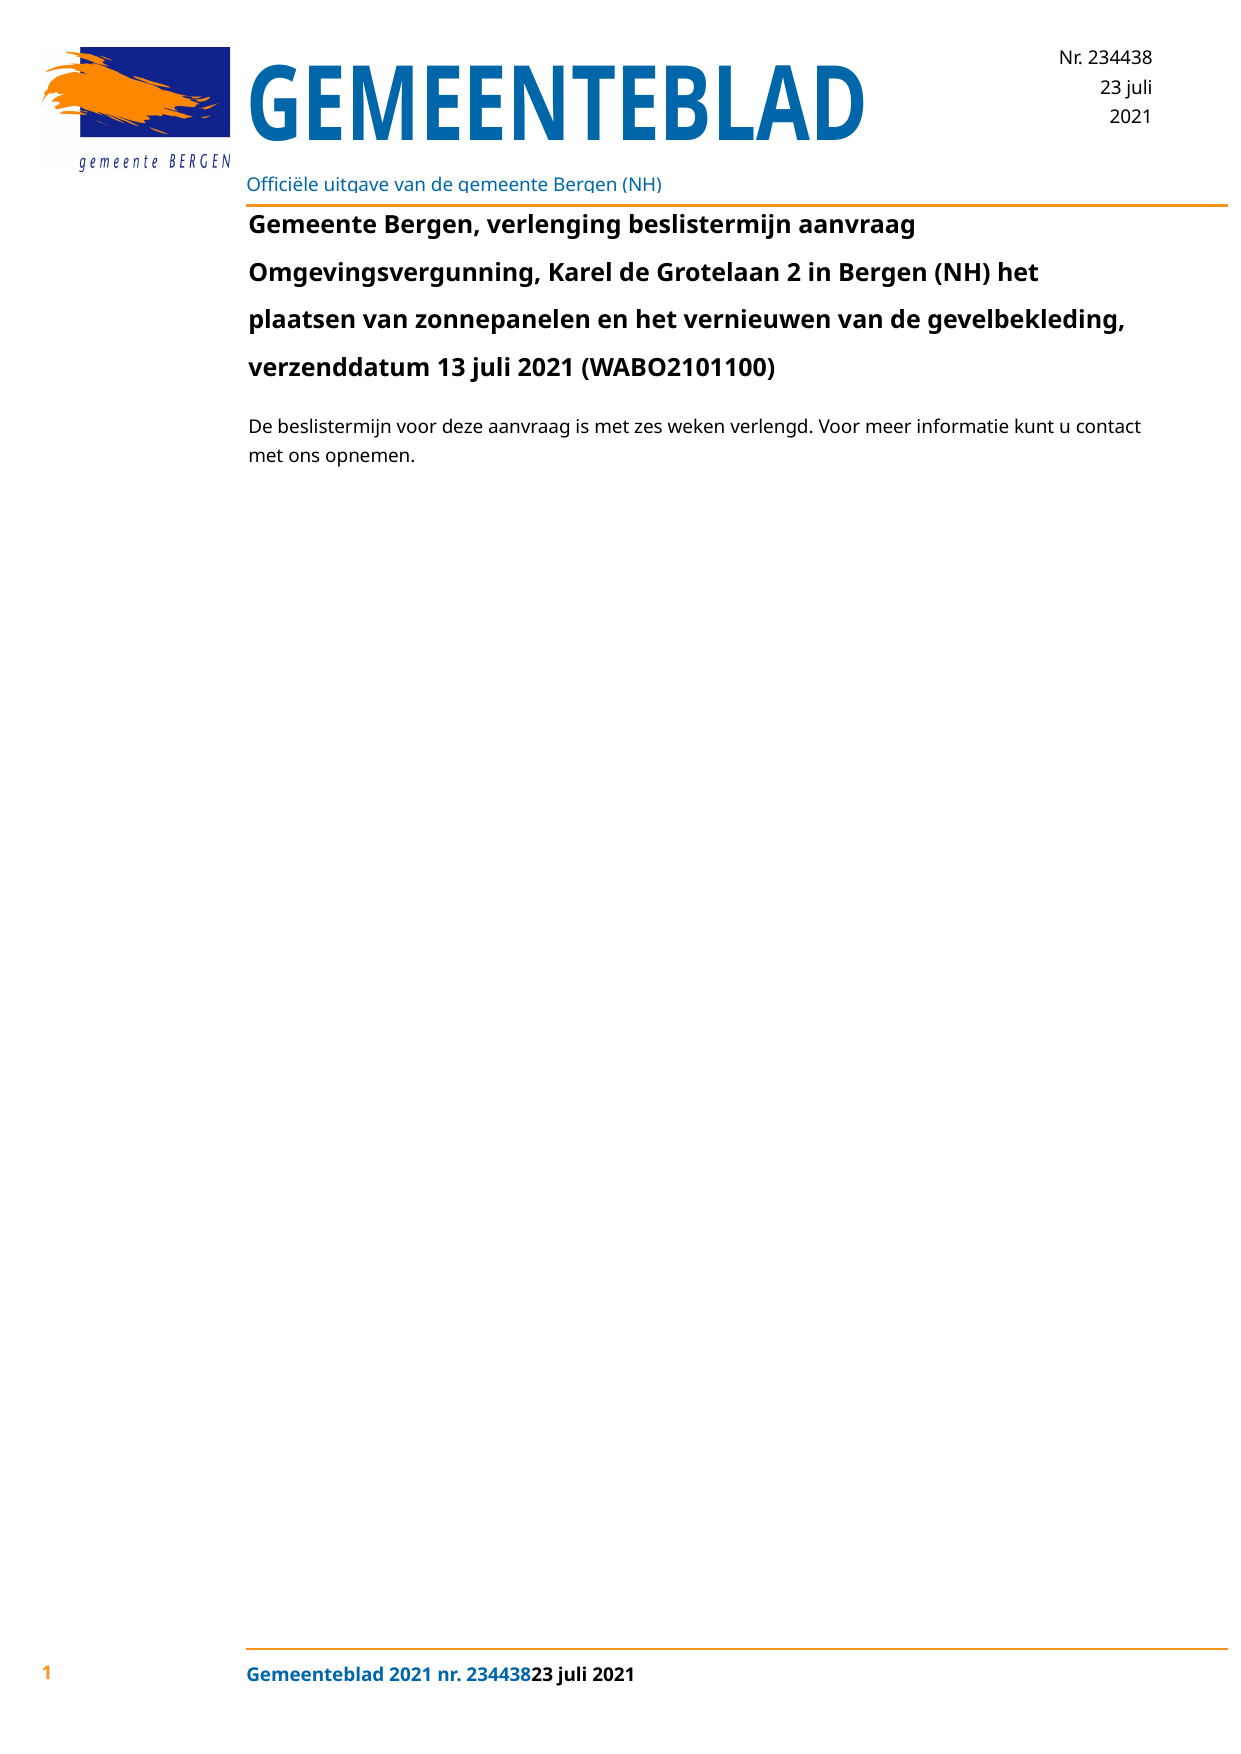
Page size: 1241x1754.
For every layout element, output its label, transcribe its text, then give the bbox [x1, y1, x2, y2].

text De beslistermijn voor deze aanvraag is met zes weken verlengd. Voor meer informatie kunt u contact met ons opnemen. [248, 413, 1152, 468]
text Gemeente Bergen, verlenging beslistermijn aanvraag Omgevingsvergunning, Karel de Grotelaan 2 in Bergen (NH) het plaatsen van zonnepanelen en het vernieuwen van de gevelbekleding, verzenddatum 13 juli 2021 (WABO2101100) [248, 207, 1152, 384]
picture [41, 47, 231, 172]
